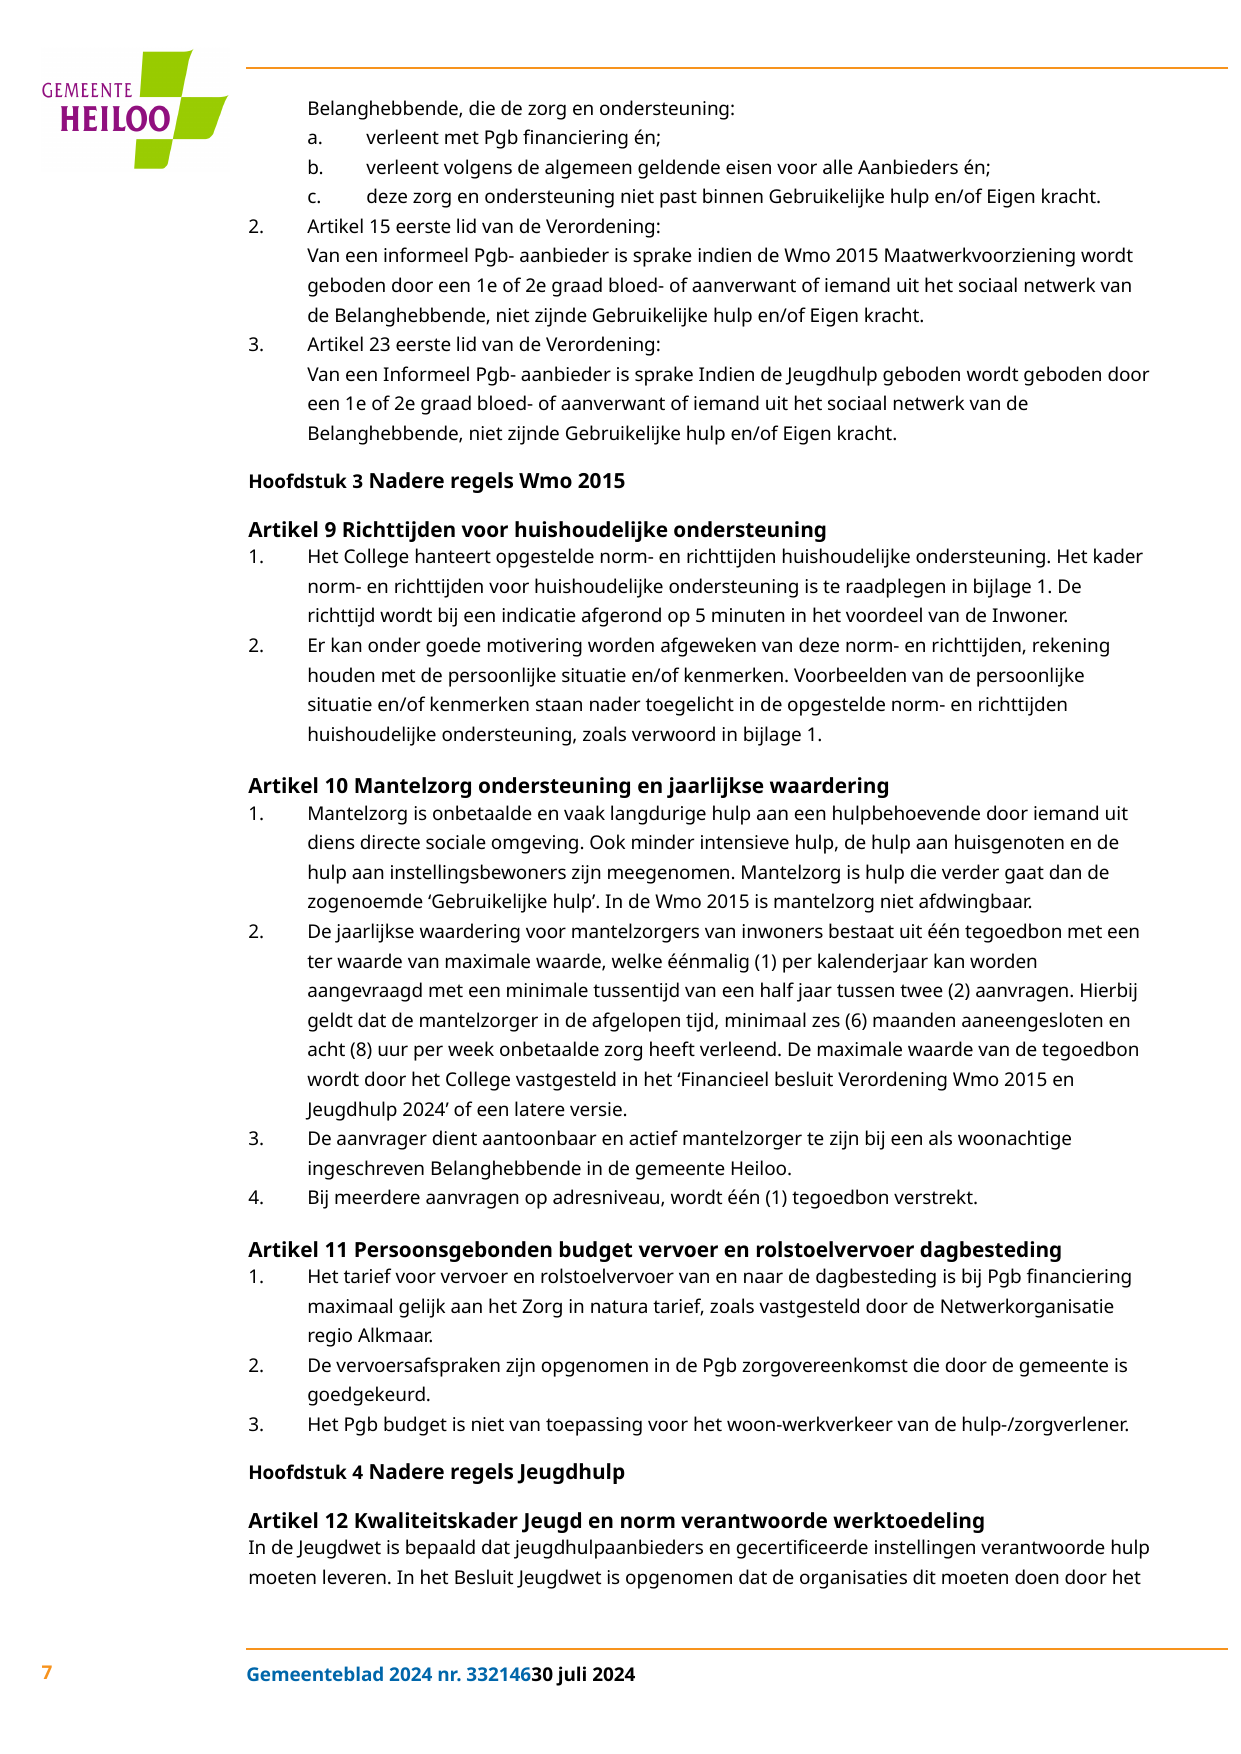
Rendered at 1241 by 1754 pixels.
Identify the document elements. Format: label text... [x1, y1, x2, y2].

list verleent met Pgb financiering én; [307, 124, 1152, 150]
list Artikel 15 eerste lid van de Verordening: [248, 213, 1152, 239]
list Er kan onder goede motivering worden afgeweken van deze norm- en richttijden, rekening houden met de persoonlijke situatie en/of kenmerken. Voorbeelden van de persoonlijke situatie en/of kenmerken staan nader toegelicht in de opgestelde norm- en richttijden huishoudelijke ondersteuning, zoals verwoord in bijlage 1. [248, 632, 1152, 747]
list Van een Informeel Pgb- aanbieder is sprake Indien de Jeugdhulp geboden wordt geboden door een 1e of 2e graad bloed- of aanverwant of iemand uit het sociaal netwerk van de Belanghebbende, niet zijnde Gebruikelijke hulp en/of Eigen kracht. [248, 361, 1152, 446]
text Hoofdstuk 4 Nadere regels Jeugdhulp [248, 1457, 1152, 1485]
list De jaarlijkse waardering voor mantelzorgers van inwoners bestaat uit één tegoedbon met een ter waarde van maximale waarde, welke éénmalig (1) per kalenderjaar kan worden aangevraagd met een minimale tussentijd van een half jaar tussen twee (2) aanvragen. Hierbij geldt dat de mantelzorger in de afgelopen tijd, minimaal zes (6) maanden aaneengesloten en acht (8) uur per week onbetaalde zorg heeft verleend. De maximale waarde van de tegoedbon wordt door het College vastgesteld in het ‘Financieel besluit Verordening Wmo 2015 en Jeugdhulp 2024’ of een latere versie. [248, 918, 1152, 1121]
list De vervoersafspraken zijn opgenomen in de Pgb zorgovereenkomst die door de gemeente is goedgekeurd. [248, 1352, 1152, 1407]
list Mantelzorg is onbetaalde en vaak langdurige hulp aan een hulpbehoevende door iemand uit diens directe sociale omgeving. Ook minder intensieve hulp, de hulp aan huisgenoten en de hulp aan instellingsbewoners zijn meegenomen. Mantelzorg is hulp die verder gaat dan de zogenoemde ‘Gebruikelijke hulp’. In de Wmo 2015 is mantelzorg niet afdwingbaar. [248, 800, 1152, 914]
list Het Pgb budget is niet van toepassing voor het woon-werkverkeer van de hulp-/zorgverlener. [248, 1411, 1152, 1437]
picture [41, 47, 231, 172]
text Artikel 12 Kwaliteitskader Jeugd en norm verantwoorde werktoedeling [248, 1506, 1152, 1534]
list deze zorg en ondersteuning niet past binnen Gebruikelijke hulp en/of Eigen kracht. [307, 183, 1152, 209]
list Bij meerdere aanvragen op adresniveau, wordt één (1) tegoedbon verstrekt. [248, 1184, 1152, 1210]
list Belanghebbende, die de zorg en ondersteuning: [248, 95, 1152, 121]
text In de Jeugdwet is bepaald dat jeugdhulpaanbieders en gecertificeerde instellingen verantwoorde hulp moeten leveren. In het Besluit Jeugdwet is opgenomen dat de organisaties dit moeten doen door het [248, 1534, 1152, 1590]
list verleent volgens de algemeen geldende eisen voor alle Aanbieders én; [307, 154, 1152, 180]
list Het College hanteert opgestelde norm- en richttijden huishoudelijke ondersteuning. Het kader norm- en richttijden voor huishoudelijke ondersteuning is te raadplegen in bijlage 1. De richttijd wordt bij een indicatie afgerond op 5 minuten in het voordeel van de Inwoner. [248, 543, 1152, 628]
text Artikel 9 Richttijden voor huishoudelijke ondersteuning [248, 515, 1152, 543]
list Artikel 23 eerste lid van de Verordening: [248, 331, 1152, 357]
text Hoofdstuk 3 Nadere regels Wmo 2015 [248, 466, 1152, 494]
list Het tarief voor vervoer en rolstoelvervoer van en naar de dagbesteding is bij Pgb financiering maximaal gelijk aan het Zorg in natura tarief, zoals vastgesteld door de Netwerkorganisatie regio Alkmaar. [248, 1263, 1152, 1348]
text Artikel 10 Mantelzorg ondersteuning en jaarlijkse waardering [248, 771, 1152, 800]
text Artikel 11 Persoonsgebonden budget vervoer en rolstoelvervoer dagbesteding [248, 1235, 1152, 1263]
list Van een informeel Pgb- aanbieder is sprake indien de Wmo 2015 Maatwerkvoorziening wordt geboden door een 1e of 2e graad bloed- of aanverwant of iemand uit het sociaal netwerk van de Belanghebbende, niet zijnde Gebruikelijke hulp en/of Eigen kracht. [248, 243, 1152, 328]
list De aanvrager dient aantoonbaar en actief mantelzorger te zijn bij een als woonachtige ingeschreven Belanghebbende in de gemeente Heiloo. [248, 1125, 1152, 1181]
